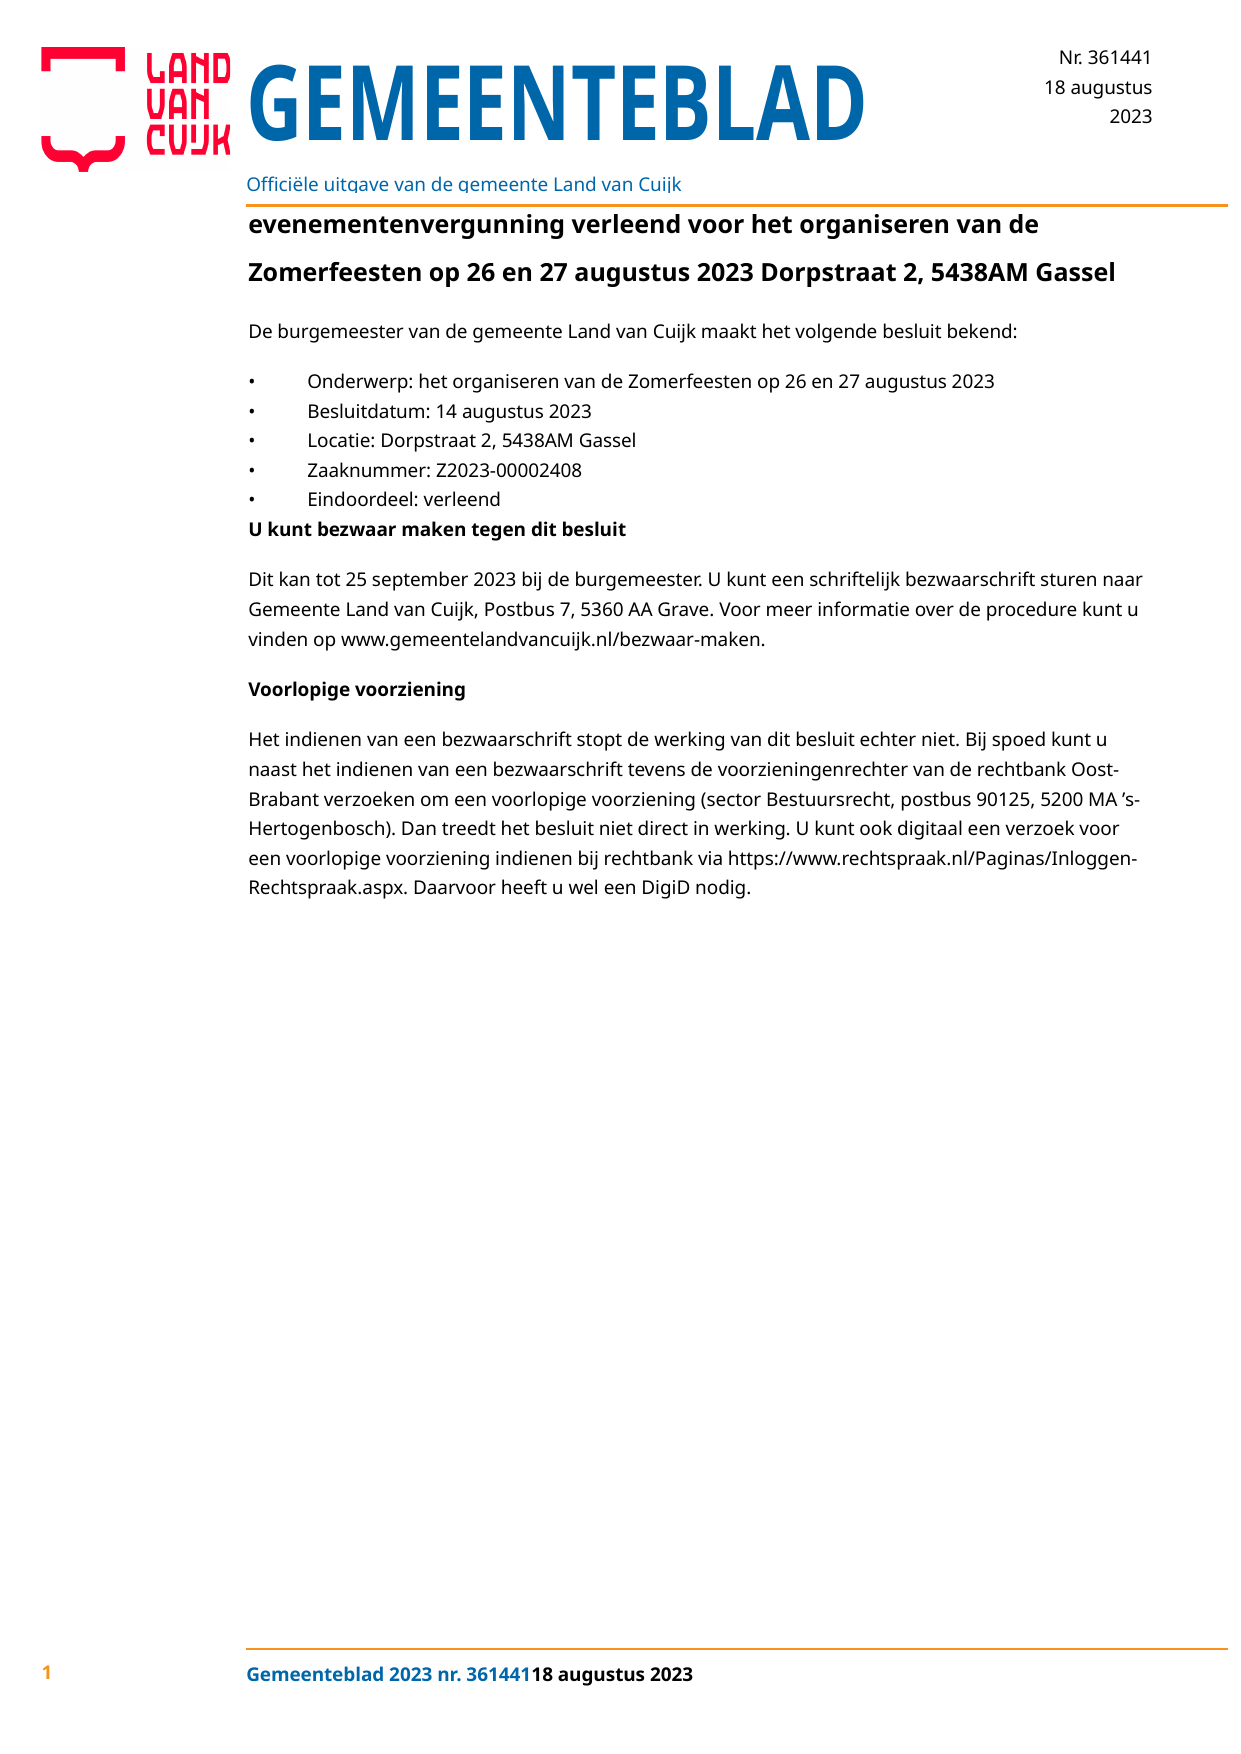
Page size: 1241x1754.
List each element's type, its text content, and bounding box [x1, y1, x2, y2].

list Onderwerp: het organiseren van de Zomerfeesten op 26 en 27 augustus 2023 [248, 368, 1152, 394]
text Voorlopige voorziening [248, 676, 1152, 702]
text De burgemeester van de gemeente Land van Cuijk maakt het volgende besluit bekend: [248, 318, 1152, 344]
list Zaaknummer: Z2023-00002408 [248, 457, 1152, 483]
text Het indienen van een bezwaarschrift stopt de werking van dit besluit echter niet. Bij spoed kunt u naast het indienen van een bezwaarschrift tevens de voorzieningenrechter van de rechtbank Oost-Brabant verzoeken om een voorlopige voorziening (sector Bestuursrecht, postbus 90125, 5200 MA ’s-Hertogenbosch). Dan treedt het besluit niet direct in werking. U kunt ook digitaal een verzoek voor een voorlopige voorziening indienen bij rechtbank via https://www.rechtspraak.nl/Paginas/Inloggen-Rechtspraak.aspx. Daarvoor heeft u wel een DigiD nodig. [248, 727, 1152, 900]
text U kunt bezwaar maken tegen dit besluit [248, 516, 1152, 542]
text Dit kan tot 25 september 2023 bij de burgemeester. U kunt een schriftelijk bezwaarschrift sturen naar Gemeente Land van Cuijk, Postbus 7, 5360 AA Grave. Voor meer informatie over de procedure kunt u vinden op www.gemeentelandvancuijk.nl/bezwaar-maken. [248, 567, 1152, 652]
list Locatie: Dorpstraat 2, 5438AM Gassel [248, 427, 1152, 453]
text evenementenvergunning verleend voor het organiseren van de Zomerfeesten op 26 en 27 augustus 2023 Dorpstraat 2, 5438AM Gassel [248, 207, 1152, 288]
list Besluitdatum: 14 augustus 2023 [248, 398, 1152, 424]
picture [41, 47, 231, 172]
list Eindoordeel: verleend [248, 487, 1152, 512]
